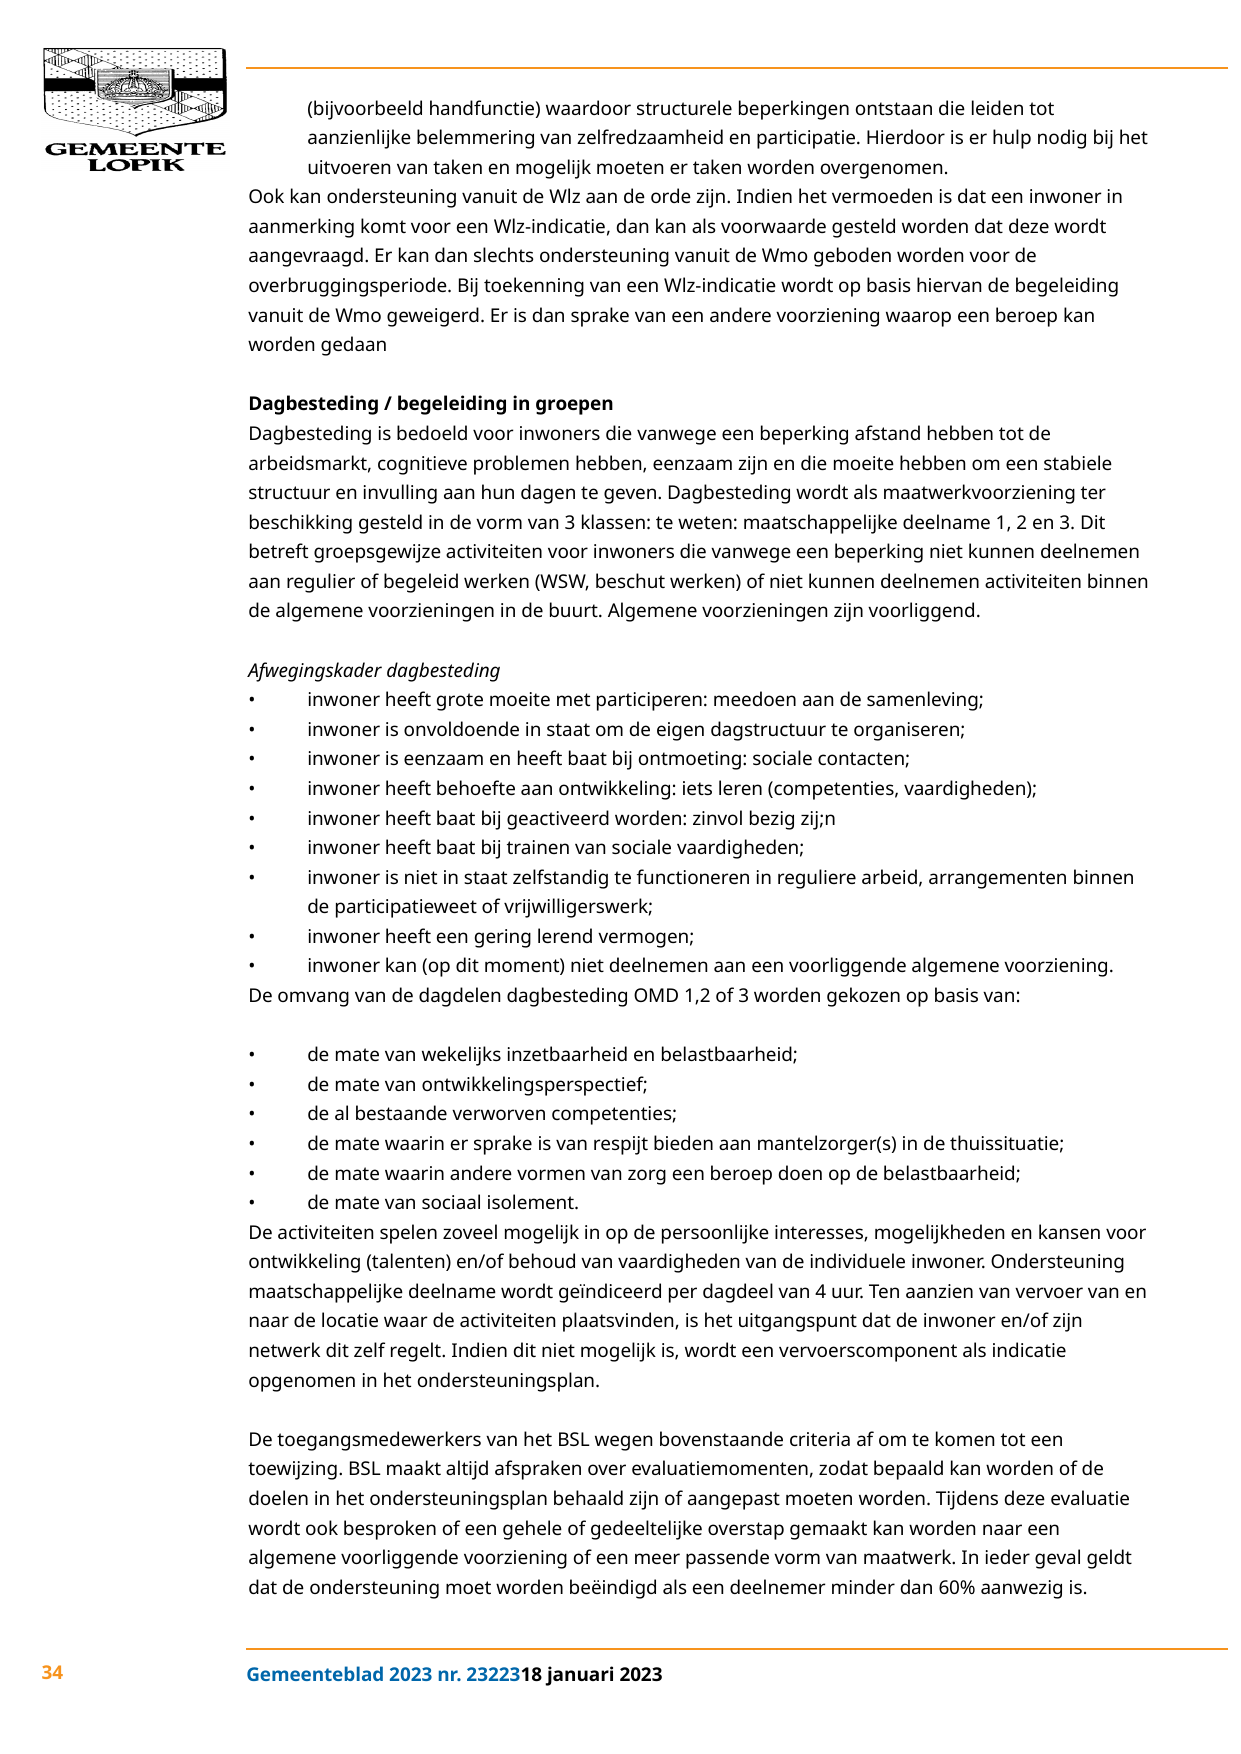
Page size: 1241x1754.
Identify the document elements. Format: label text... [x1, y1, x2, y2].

list de mate van wekelijks inzetbaarheid en belastbaarheid; [248, 1041, 1152, 1067]
text De activiteiten spelen zoveel mogelijk in op de persoonlijke interesses, mogelijkheden en kansen voor ontwikkeling (talenten) en/of behoud van vaardigheden van de individuele inwoner. Ondersteuning maatschappelijke deelname wordt geïndiceerd per dagdeel van 4 uur. Ten aanzien van vervoer van en naar de locatie waar de activiteiten plaatsvinden, is het uitgangspunt dat de inwoner en/of zijn netwerk dit zelf regelt. Indien dit niet mogelijk is, wordt een vervoerscomponent als indicatie opgenomen in het ondersteuningsplan. [248, 1219, 1152, 1393]
picture [41, 47, 231, 172]
list de al bestaande verworven competenties; [248, 1101, 1152, 1126]
text De toegangsmedewerkers van het BSL wegen bovenstaande criteria af om te komen tot een toewijzing. BSL maakt altijd afspraken over evaluatiemomenten, zodat bepaald kan worden of de doelen in het ondersteuningsplan behaald zijn of aangepast moeten worden. Tijdens deze evaluatie wordt ook besproken of een gehele of gedeeltelijke overstap gemaakt kan worden naar een algemene voorliggende voorziening of een meer passende vorm van maatwerk. In ieder geval geldt dat de ondersteuning moet worden beëindigd als een deelnemer minder dan 60% aanwezig is. [248, 1426, 1152, 1600]
list inwoner is niet in staat zelfstandig te functioneren in reguliere arbeid, arrangementen binnen de participatieweet of vrijwilligerswerk; [248, 864, 1152, 919]
list inwoner is onvoldoende in staat om de eigen dagstructuur te organiseren; [248, 716, 1152, 742]
list de mate van sociaal isolement. [248, 1189, 1152, 1215]
list inwoner heeft een gering lerend vermogen; [248, 923, 1152, 949]
list inwoner heeft baat bij geactiveerd worden: zinvol bezig zij;n [248, 805, 1152, 831]
text De omvang van de dagdelen dagbesteding OMD 1,2 of 3 worden gekozen op basis van: [248, 982, 1152, 1008]
text Afwegingskader dagbesteding [248, 657, 1152, 683]
text Ook kan ondersteuning vanuit de Wlz aan de orde zijn. Indien het vermoeden is dat een inwoner in aanmerking komt voor een Wlz-indicatie, dan kan als voorwaarde gesteld worden dat deze wordt aangevraagd. Er kan dan slechts ondersteuning vanuit de Wmo geboden worden voor de overbruggingsperiode. Bij toekenning van een Wlz-indicatie wordt op basis hiervan de begeleiding vanuit de Wmo geweigerd. Er is dan sprake van een andere voorziening waarop een beroep kan worden gedaan [248, 183, 1152, 357]
list (bijvoorbeeld handfunctie) waardoor structurele beperkingen ontstaan die leiden tot aanzienlijke belemmering van zelfredzaamheid en participatie. Hierdoor is er hulp nodig bij het uitvoeren van taken en mogelijk moeten er taken worden overgenomen. [248, 95, 1152, 180]
text Dagbesteding / begeleiding in groepen [248, 391, 1152, 416]
text Dagbesteding is bedoeld voor inwoners die vanwege een beperking afstand hebben tot de arbeidsmarkt, cognitieve problemen hebben, eenzaam zijn en die moeite hebben om een stabiele structuur en invulling aan hun dagen te geven. Dagbesteding wordt als maatwerkvoorziening ter beschikking gesteld in de vorm van 3 klassen: te weten: maatschappelijke deelname 1, 2 en 3. Dit betreft groepsgewijze activiteiten voor inwoners die vanwege een beperking niet kunnen deelnemen aan regulier of begeleid werken (WSW, beschut werken) of niet kunnen deelnemen activiteiten binnen de algemene voorzieningen in de buurt. Algemene voorzieningen zijn voorliggend. [248, 420, 1152, 623]
list inwoner heeft grote moeite met participeren: meedoen aan de samenleving; [248, 686, 1152, 712]
list de mate waarin andere vormen van zorg een beroep doen op de belastbaarheid; [248, 1160, 1152, 1186]
list inwoner heeft baat bij trainen van sociale vaardigheden; [248, 834, 1152, 860]
list inwoner is eenzaam en heeft baat bij ontmoeting: sociale contacten; [248, 746, 1152, 771]
list de mate waarin er sprake is van respijt bieden aan mantelzorger(s) in de thuissituatie; [248, 1130, 1152, 1156]
list inwoner heeft behoefte aan ontwikkeling: iets leren (competenties, vaardigheden); [248, 775, 1152, 801]
list de mate van ontwikkelingsperspectief; [248, 1071, 1152, 1097]
list inwoner kan (op dit moment) niet deelnemen aan een voorliggende algemene voorziening. [248, 953, 1152, 978]
